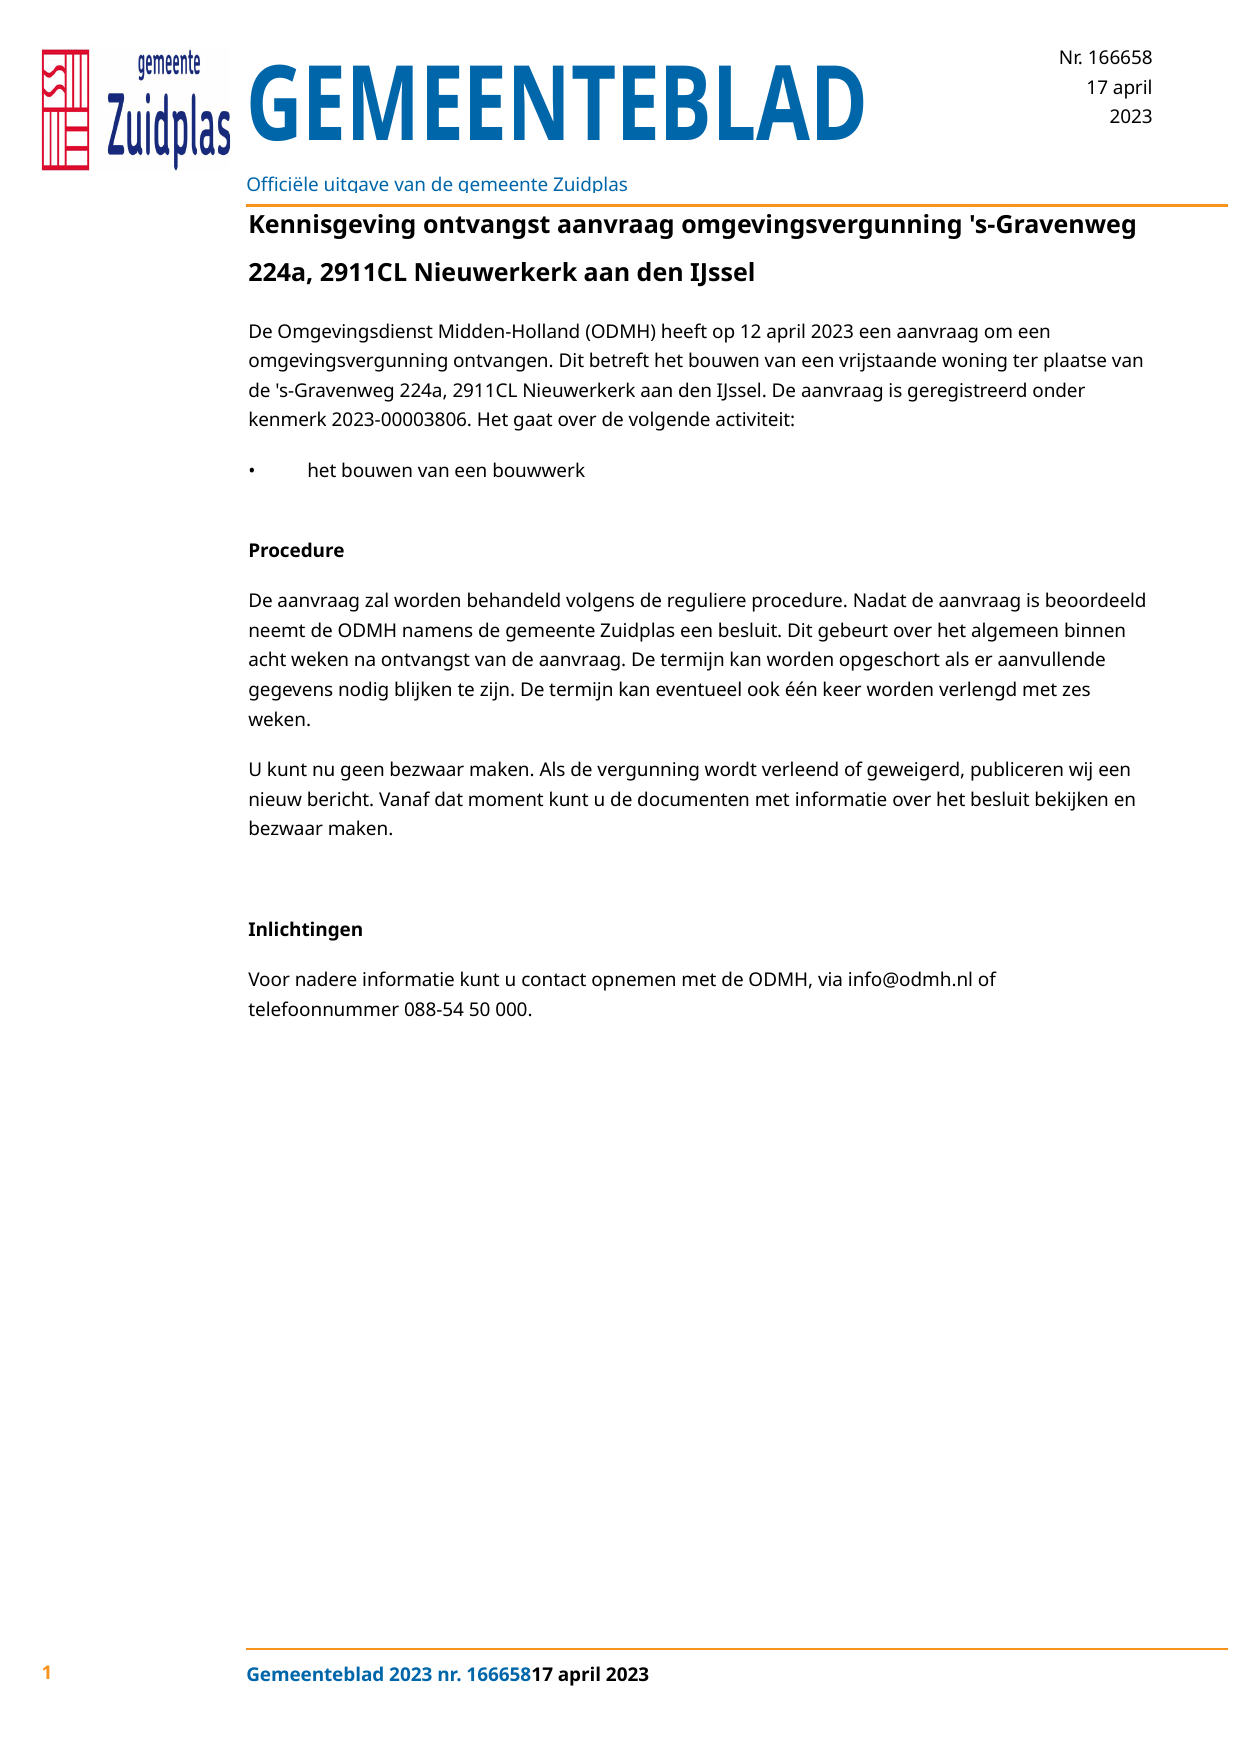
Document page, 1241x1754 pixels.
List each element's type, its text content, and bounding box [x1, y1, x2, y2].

text De aanvraag zal worden behandeld volgens de reguliere procedure. Nadat de aanvraag is beoordeeld neemt de ODMH namens de gemeente Zuidplas een besluit. Dit gebeurt over het algemeen binnen acht weken na ontvangst van de aanvraag. De termijn kan worden opgeschort als er aanvullende gegevens nodig blijken te zijn. De termijn kan eventueel ook één keer worden verlengd met zes weken. [248, 587, 1152, 732]
text U kunt nu geen bezwaar maken. Als de vergunning wordt verleend of geweigerd, publiceren wij een nieuw bericht. Vanaf dat moment kunt u de documenten met informatie over het besluit bekijken en bezwaar maken. [248, 756, 1152, 841]
text Kennisgeving ontvangst aanvraag omgevingsvergunning 's-Gravenweg 224a, 2911CL Nieuwerkerk aan den IJssel [248, 207, 1152, 288]
text De Omgevingsdienst Midden-Holland (ODMH) heeft op 12 april 2023 een aanvraag om een omgevingsvergunning ontvangen. Dit betreft het bouwen van een vrijstaande woning ter plaatse van de 's-Gravenweg 224a, 2911CL Nieuwerkerk aan den IJssel. De aanvraag is geregistreerd onder kenmerk 2023-00003806. Het gaat over de volgende activiteit: [248, 318, 1152, 432]
text Procedure [248, 537, 1152, 563]
text Inlichtingen [248, 916, 1152, 942]
text Voor nadere informatie kunt u contact opnemen met de ODMH, via info@odmh.nl of telefoonnummer 088-54 50 000. [248, 967, 1152, 1022]
picture [41, 47, 231, 172]
list het bouwen van een bouwwerk [248, 457, 1152, 483]
